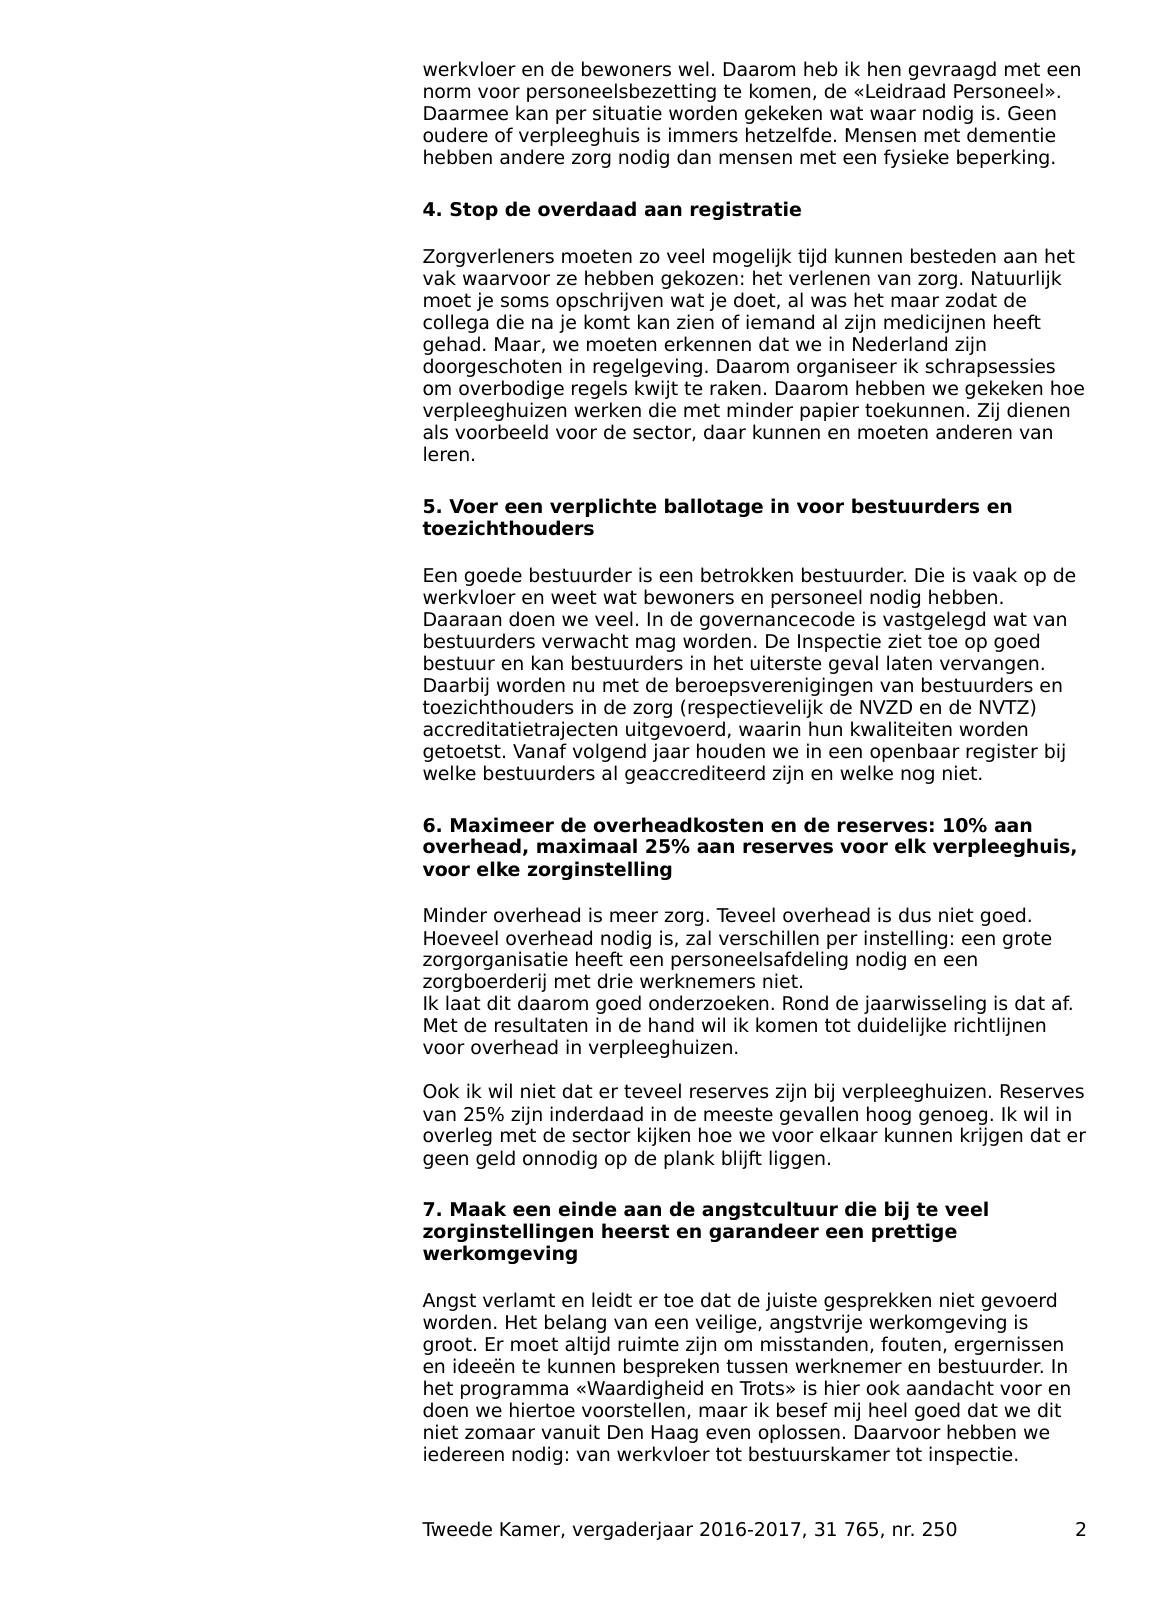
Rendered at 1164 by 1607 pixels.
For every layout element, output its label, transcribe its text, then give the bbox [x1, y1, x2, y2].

text Een goede bestuurder is een betrokken bestuurder. Die is vaak op de werkvloer en weet wat bewoners en personeel nodig hebben. Daaraan doen we veel. In de governancecode is vastgelegd wat van bestuurders verwacht mag worden. De Inspectie ziet toe op goed bestuur en kan bestuurders in het uiterste geval laten vervangen. Daarbij worden nu met de beroepsverenigingen van bestuurders en toezichthouders in de zorg (respectievelijk de NVZD en de NVTZ) accreditatietrajecten uitgevoerd, waarin hun kwaliteiten worden getoetst. Vanaf volgend jaar houden we in een openbaar register bij welke bestuurders al geaccrediteerd zijn en welke nog niet. [422, 565, 1087, 784]
text werkvloer en de bewoners wel. Daarom heb ik hen gevraagd met een norm voor personeelsbezetting te komen, de «Leidraad Personeel». Daarmee kan per situatie worden gekeken wat waar nodig is. Geen oudere of verpleeghuis is immers hetzelfde. Mensen met dementie hebben andere zorg nodig dan mensen met een fysieke beperking. [422, 59, 1087, 169]
text Angst verlamt en leidt er toe dat de juiste gesprekken niet gevoerd worden. Het belang van een veilige, angstvrije werkomgeving is groot. Er moet altijd ruimte zijn om misstanden, fouten, ergernissen en ideeën te kunnen bespreken tussen werknemer en bestuurder. In het programma «Waardigheid en Trots» is hier ook aandacht voor en doen we hiertoe voorstellen, maar ik besef mij heel goed dat we dit niet zomaar vanuit Den Haag even oplossen. Daarvoor hebben we iedereen nodig: van werkvloer tot bestuurskamer tot inspectie. [422, 1290, 1087, 1466]
text Minder overhead is meer zorg. Teveel overhead is dus niet goed. Hoeveel overhead nodig is, zal verschillen per instelling: een grote zorgorganisatie heeft een personeelsafdeling nodig en een zorgboerderij met drie werknemers niet. [422, 905, 1087, 993]
subtitle 7. Maak een einde aan de angstcultuur die bij te veel zorginstellingen heerst en garandeer een prettige werkomgeving [422, 1199, 1087, 1265]
text Ook ik wil niet dat er teveel reserves zijn bij verpleeghuizen. Reserves van 25% zijn inderdaad in de meeste gevallen hoog genoeg. Ik wil in overleg met de sector kijken hoe we voor elkaar kunnen krijgen dat er geen geld onnodig op de plank blijft liggen. [422, 1081, 1087, 1169]
text Ik laat dit daarom goed onderzoeken. Rond de jaarwisseling is dat af. Met de resultaten in de hand wil ik komen tot duidelijke richtlijnen voor overhead in verpleeghuizen. [422, 993, 1087, 1059]
subtitle 5. Voer een verplichte ballotage in voor bestuurders en toezichthouders [422, 496, 1087, 540]
subtitle 4. Stop de overdaad aan registratie [422, 199, 1087, 221]
text Zorgverleners moeten zo veel mogelijk tijd kunnen besteden aan het vak waarvoor ze hebben gekozen: het verlenen van zorg. Natuurlijk moet je soms opschrijven wat je doet, al was het maar zodat de collega die na je komt kan zien of iemand al zijn medicijnen heeft gehad. Maar, we moeten erkennen dat we in Nederland zijn doorgeschoten in regelgeving. Daarom organiseer ik schrapsessies om overbodige regels kwijt te raken. Daarom hebben we gekeken hoe verpleeghuizen werken die met minder papier toekunnen. Zij dienen als voorbeeld voor de sector, daar kunnen en moeten anderen van leren. [422, 246, 1087, 466]
subtitle 6. Maximeer de overheadkosten en de reserves: 10% aan overhead, maximaal 25% aan reserves voor elk verpleeghuis, voor elke zorginstelling [422, 814, 1087, 880]
